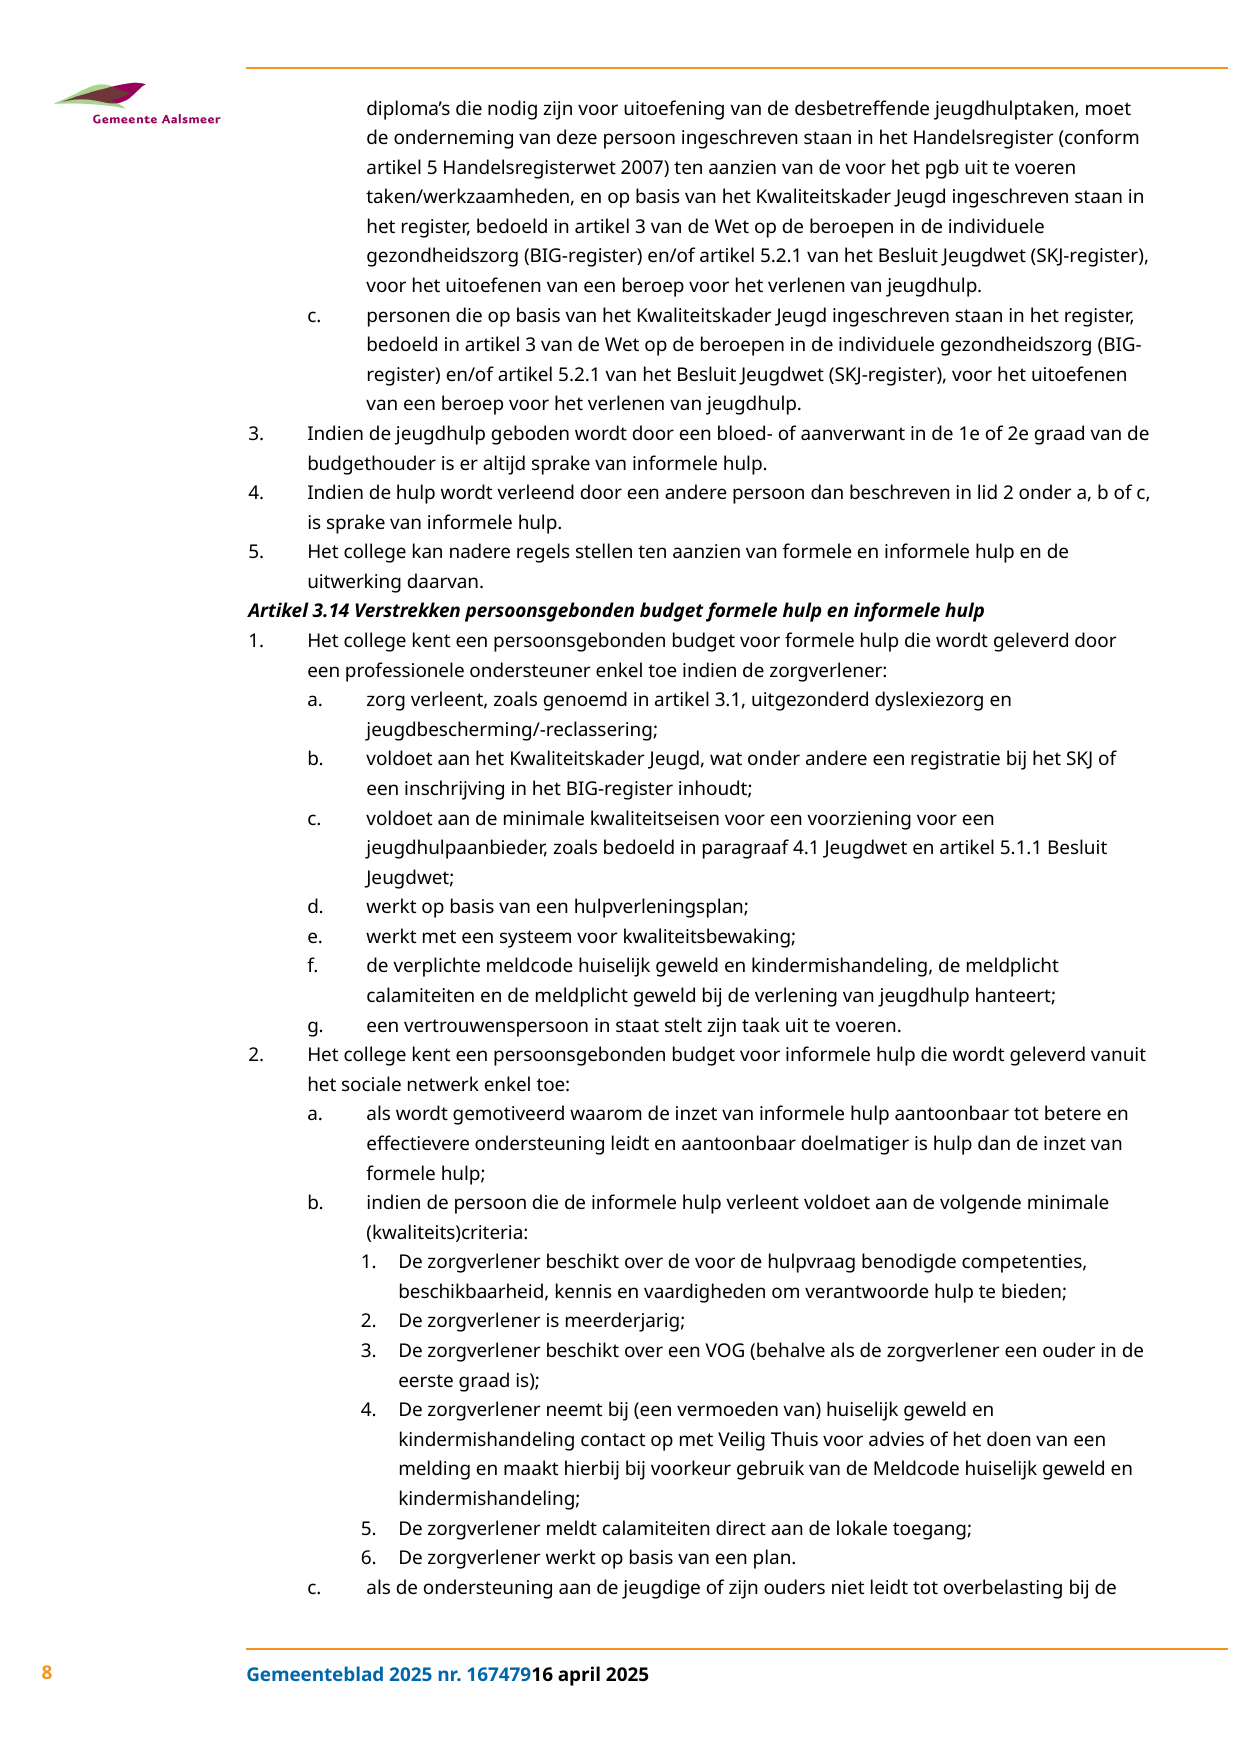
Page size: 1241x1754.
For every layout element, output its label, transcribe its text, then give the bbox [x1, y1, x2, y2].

list De zorgverlener neemt bij (een vermoeden van) huiselijk geweld en kindermishandeling contact op met Veilig Thuis voor advies of het doen van een melding en maakt hierbij bij voorkeur gebruik van de Meldcode huiselijk geweld en kindermishandeling; [361, 1396, 1152, 1511]
list werkt met een systeem voor kwaliteitsbewaking; [307, 923, 1152, 949]
list diploma’s die nodig zijn voor uitoefening van de desbetreffende jeugdhulptaken, moet de onderneming van deze persoon ingeschreven staan in het Handelsregister (conform artikel 5 Handelsregisterwet 2007) ten aanzien van de voor het pgb uit te voeren taken/werkzaamheden, en op basis van het Kwaliteitskader Jeugd ingeschreven staan in het register, bedoeld in artikel 3 van de Wet op de beroepen in de individuele gezondheidszorg (BIG-register) en/of artikel 5.2.1 van het Besluit Jeugdwet (SKJ-register), voor het uitoefenen van een beroep voor het verlenen van jeugdhulp. [307, 95, 1152, 298]
list als wordt gemotiveerd waarom de inzet van informele hulp aantoonbaar tot betere en effectievere ondersteuning leidt en aantoonbaar doelmatiger is hulp dan de inzet van formele hulp; [307, 1101, 1152, 1186]
list Het college kent een persoonsgebonden budget voor informele hulp die wordt geleverd vanuit het sociale netwerk enkel toe: [248, 1041, 1152, 1097]
picture [41, 47, 231, 172]
list Indien de hulp wordt verleend door een andere persoon dan beschreven in lid 2 onder a, b of c, is sprake van informele hulp. [248, 479, 1152, 535]
list de verplichte meldcode huiselijk geweld en kindermishandeling, de meldplicht calamiteiten en de meldplicht geweld bij de verlening van jeugdhulp hanteert; [307, 953, 1152, 1008]
list De zorgverlener beschikt over een VOG (behalve als de zorgverlener een ouder in de eerste graad is); [361, 1337, 1152, 1393]
list personen die op basis van het Kwaliteitskader Jeugd ingeschreven staan in het register, bedoeld in artikel 3 van de Wet op de beroepen in de individuele gezondheidszorg (BIG-register) en/of artikel 5.2.1 van het Besluit Jeugdwet (SKJ-register), voor het uitoefenen van een beroep voor het verlenen van jeugdhulp. [307, 302, 1152, 416]
list voldoet aan de minimale kwaliteitseisen voor een voorziening voor een jeugdhulpaanbieder, zoals bedoeld in paragraaf 4.1 Jeugdwet en artikel 5.1.1 Besluit Jeugdwet; [307, 805, 1152, 890]
text Artikel 3.14 Verstrekken persoonsgebonden budget formele hulp en informele hulp [248, 598, 1152, 623]
list als de ondersteuning aan de jeugdige of zijn ouders niet leidt tot overbelasting bij de [307, 1574, 1152, 1600]
list voldoet aan het Kwaliteitskader Jeugd, wat onder andere een registratie bij het SKJ of een inschrijving in het BIG-register inhoudt; [307, 746, 1152, 801]
list De zorgverlener meldt calamiteiten direct aan de lokale toegang; [361, 1515, 1152, 1541]
list Het college kent een persoonsgebonden budget voor formele hulp die wordt geleverd door een professionele ondersteuner enkel toe indien de zorgverlener: [248, 627, 1152, 683]
list De zorgverlener werkt op basis van een plan. [361, 1544, 1152, 1570]
list De zorgverlener is meerderjarig; [361, 1308, 1152, 1333]
list Het college kan nadere regels stellen ten aanzien van formele en informele hulp en de uitwerking daarvan. [248, 538, 1152, 594]
list indien de persoon die de informele hulp verleent voldoet aan de volgende minimale (kwaliteits)criteria: [307, 1189, 1152, 1245]
list zorg verleent, zoals genoemd in artikel 3.1, uitgezonderd dyslexiezorg en jeugdbescherming/-reclassering; [307, 686, 1152, 742]
list een vertrouwenspersoon in staat stelt zijn taak uit te voeren. [307, 1012, 1152, 1038]
list Indien de jeugdhulp geboden wordt door een bloed- of aanverwant in de 1e of 2e graad van de budgethouder is er altijd sprake van informele hulp. [248, 420, 1152, 476]
list werkt op basis van een hulpverleningsplan; [307, 893, 1152, 919]
list De zorgverlener beschikt over de voor de hulpvraag benodigde competenties, beschikbaarheid, kennis en vaardigheden om verantwoorde hulp te bieden; [361, 1248, 1152, 1304]
